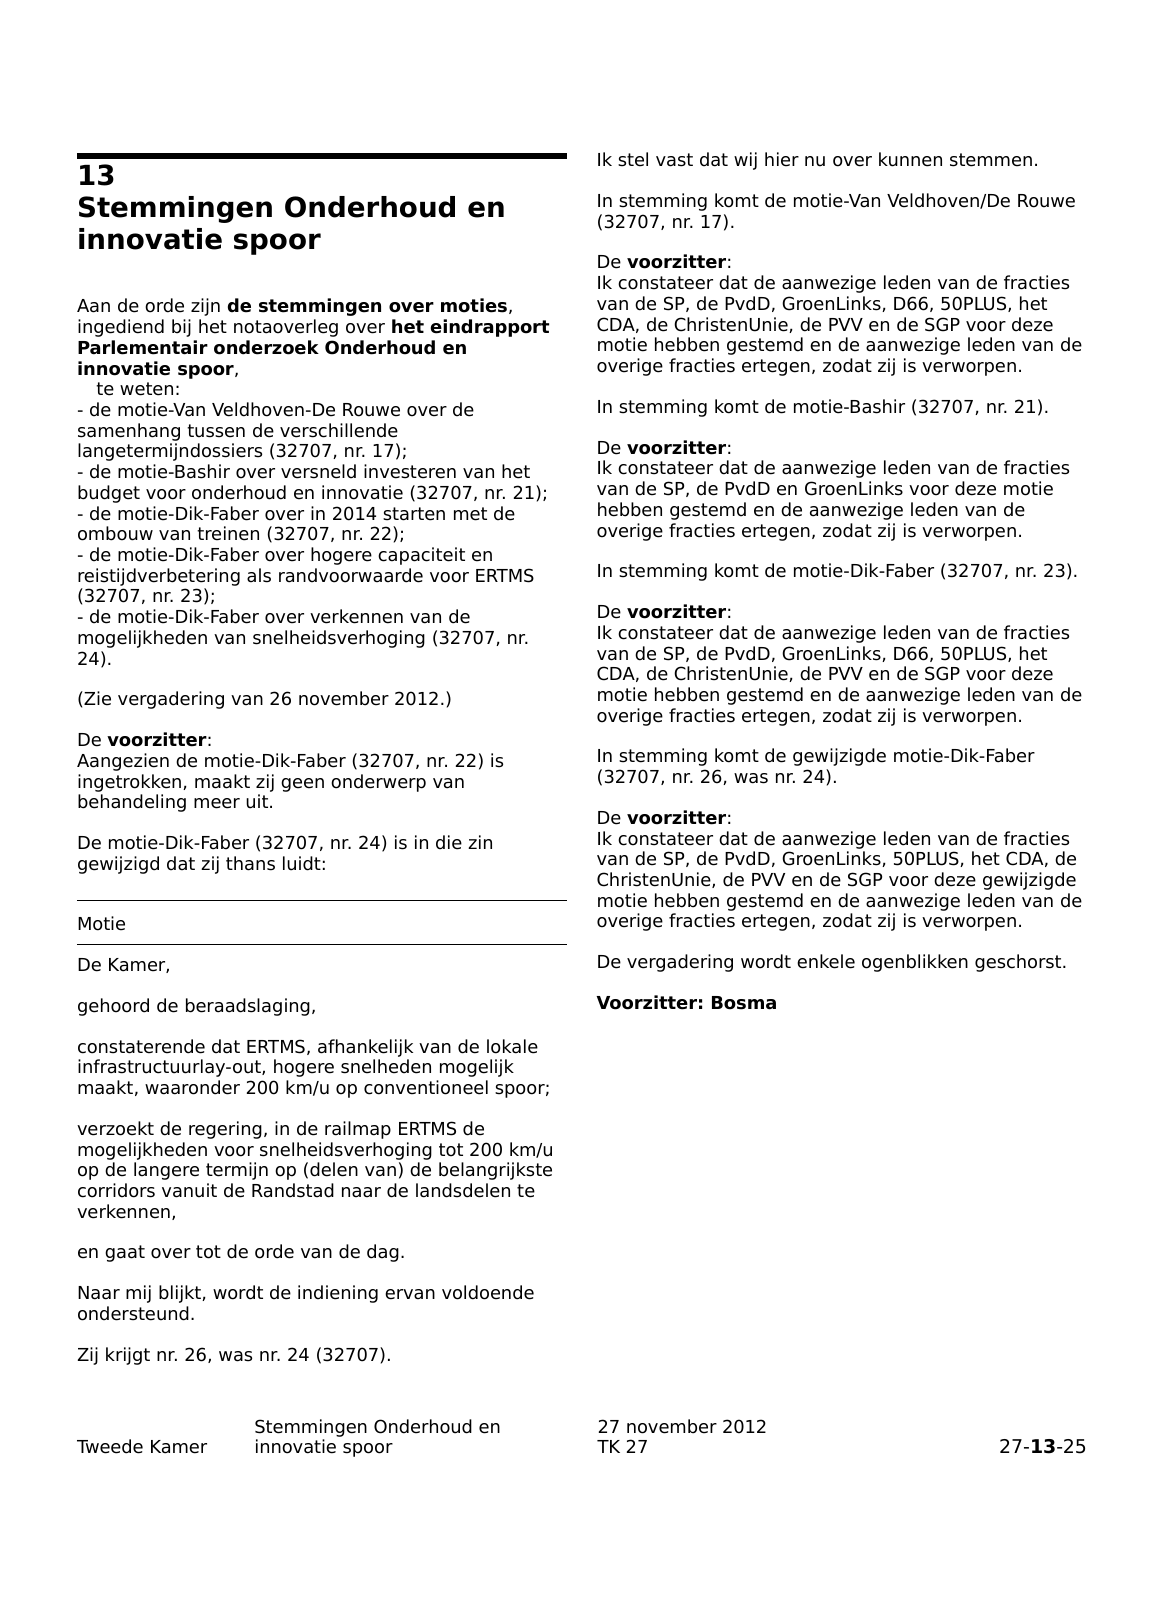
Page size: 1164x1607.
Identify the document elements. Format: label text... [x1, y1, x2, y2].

text Ik constateer dat de aanwezige leden van de fracties van de SP, de PvdD, GroenLinks, 50PLUS, het CDA, de ChristenUnie, de PVV en de SGP voor deze gewijzigde motie hebben gestemd en de aanwezige leden van de overige fracties ertegen, zodat zij is verworpen. [596, 828, 1087, 932]
text In stemming komt de motie-Dik-Faber (32707, nr. 23). [596, 561, 1087, 582]
text Motie [77, 914, 567, 935]
text In stemming komt de motie-Bashir (32707, nr. 21). [596, 397, 1087, 417]
text Ik stel vast dat wij hier nu over kunnen stemmen. [596, 150, 1087, 171]
text De Kamer, [77, 955, 567, 976]
text De voorzitter: [596, 602, 1087, 623]
text Naar mij blijkt, wordt de indiening ervan voldoende ondersteund. [77, 1283, 567, 1324]
text Ik constateer dat de aanwezige leden van de fracties van de SP, de PvdD en GroenLinks voor deze motie hebben gestemd en de aanwezige leden van de overige fracties ertegen, zodat zij is verworpen. [596, 458, 1087, 541]
text verzoekt de regering, in de railmap ERTMS de mogelijkheden voor snelheidsverhoging tot 200 km/u op de langere termijn op (delen van) de belangrijkste corridors vanuit de Randstad naar de landsdelen te verkennen, [77, 1119, 567, 1222]
text Aan de orde zijn de stemmingen over moties, ingediend bij het notaoverleg over het eindrapport Parlementair onderzoek Onderhoud en innovatie spoor, [77, 296, 567, 379]
text De motie-Dik-Faber (32707, nr. 24) is in die zin gewijzigd dat zij thans luidt: [77, 833, 567, 874]
text - de motie-Dik-Faber over in 2014 starten met de ombouw van treinen (32707, nr. 22); [77, 503, 567, 545]
text - de motie-Van Veldhoven-De Rouwe over de samenhang tussen de verschillende langetermijndossiers (32707, nr. 17); [77, 400, 567, 462]
title 13 Stemmingen Onderhoud en innovatie spoor [77, 159, 567, 256]
text De voorzitter: [596, 437, 1087, 458]
text en gaat over tot de orde van de dag. [77, 1242, 567, 1263]
text - de motie-Dik-Faber over verkennen van de mogelijkheden van snelheidsverhoging (32707, nr. 24). [77, 607, 567, 669]
text Aangezien de motie-Dik-Faber (32707, nr. 22) is ingetrokken, maakt zij geen onderwerp van behandeling meer uit. [77, 751, 567, 813]
text gehoord de beraadslaging, [77, 996, 567, 1016]
text (Zie vergadering van 26 november 2012.) [77, 689, 567, 710]
text - de motie-Bashir over versneld investeren van het budget voor onderhoud en innovatie (32707, nr. 21); [77, 462, 567, 503]
text te weten: [77, 379, 567, 400]
text Zij krijgt nr. 26, was nr. 24 (32707). [77, 1344, 567, 1365]
text De voorzitter: [596, 252, 1087, 273]
text In stemming komt de motie-Van Veldhoven/De Rouwe (32707, nr. 17). [596, 191, 1087, 232]
text Voorzitter: Bosma [596, 993, 1087, 1013]
text - de motie-Dik-Faber over hogere capaciteit en reistijdverbetering als randvoorwaarde voor ERTMS (32707, nr. 23); [77, 545, 567, 607]
text In stemming komt de gewijzigde motie-Dik-Faber (32707, nr. 26, was nr. 24). [596, 746, 1087, 788]
text De vergadering wordt enkele ogenblikken geschorst. [596, 952, 1087, 973]
text De voorzitter: [596, 808, 1087, 828]
text Ik constateer dat de aanwezige leden van de fracties van de SP, de PvdD, GroenLinks, D66, 50PLUS, het CDA, de ChristenUnie, de PVV en de SGP voor deze motie hebben gestemd en de aanwezige leden van de overige fracties ertegen, zodat zij is verworpen. [596, 623, 1087, 726]
text Ik constateer dat de aanwezige leden van de fracties van de SP, de PvdD, GroenLinks, D66, 50PLUS, het CDA, de ChristenUnie, de PVV en de SGP voor deze motie hebben gestemd en de aanwezige leden van de overige fracties ertegen, zodat zij is verworpen. [596, 273, 1087, 377]
text constaterende dat ERTMS, afhankelijk van de lokale infrastructuurlay-out, hogere snelheden mogelijk maakt, waaronder 200 km/u op conventioneel spoor; [77, 1036, 567, 1099]
text De voorzitter: [77, 730, 567, 751]
